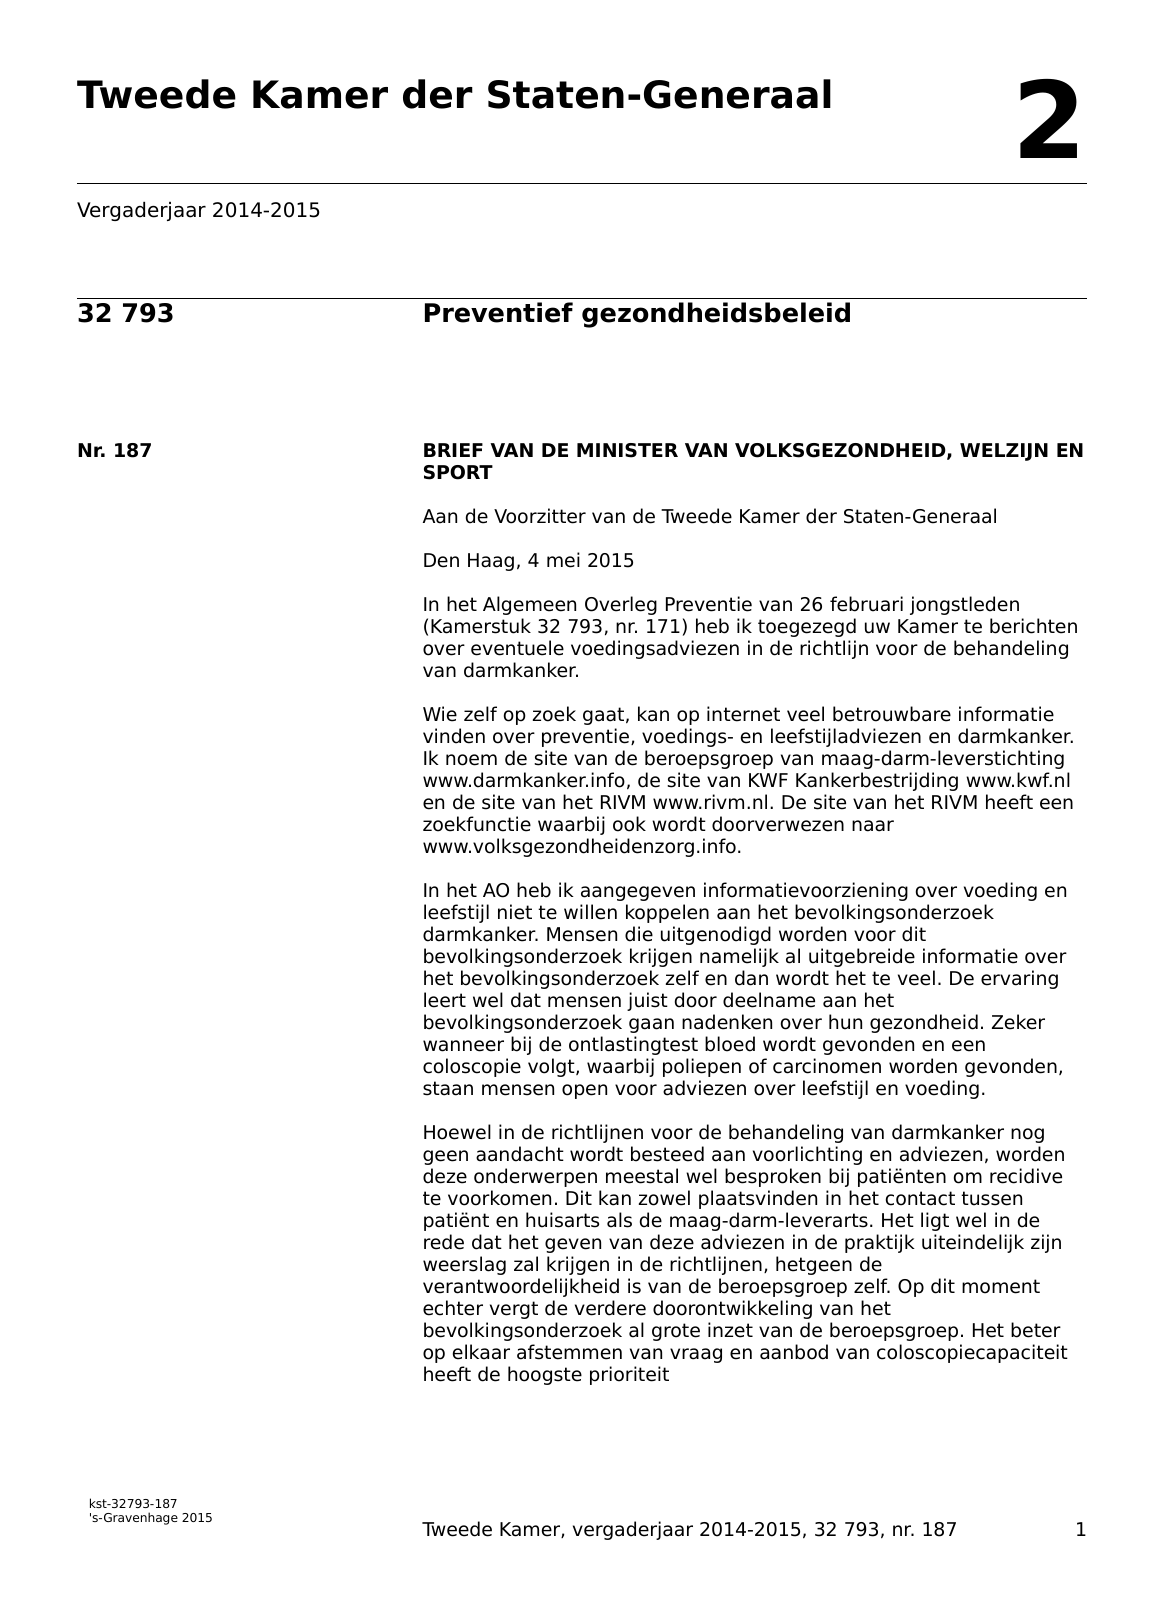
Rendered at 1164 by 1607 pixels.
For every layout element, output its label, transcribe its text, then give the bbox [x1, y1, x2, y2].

table_header 2 [886, 59, 1087, 183]
text kst-32793-187 [88, 1497, 323, 1511]
text Wie zelf op zoek gaat, kan op internet veel betrouwbare informatie vinden over preventie, voedings- en leefstijladviezen en darmkanker. Ik noem de site van de beroepsgroep van maag-darm-leverstichting www.darmkanker.info, de site van KWF Kankerbestrijding www.kwf.nl en de site van het RIVM www.rivm.nl. De site van het RIVM heeft een zoekfunctie waarbij ook wordt doorverwezen naar www.volksgezondheidenzorg.info. [422, 704, 1087, 858]
text Den Haag, 4 mei 2015 [422, 550, 1087, 572]
text In het Algemeen Overleg Preventie van 26 februari jongstleden (Kamerstuk 32 793, nr. 171) heb ik toegezegd uw Kamer te berichten over eventuele voedingsadviezen in de richtlijn voor de behandeling van darmkanker. [422, 594, 1087, 682]
text 's-Gravenhage 2015 [88, 1511, 323, 1525]
subtitle Nr. 187 BRIEF VAN DE MINISTER VAN VOLKSGEZONDHEID, WELZIJN EN SPORT [77, 440, 1087, 484]
text Hoewel in de richtlijnen voor de behandeling van darmkanker nog geen aandacht wordt besteed aan voorlichting en adviezen, worden deze onderwerpen meestal wel besproken bij patiënten om recidive te voorkomen. Dit kan zowel plaatsvinden in het contact tussen patiënt en huisarts als de maag-darm-leverarts. Het ligt wel in de rede dat het geven van deze adviezen in de praktijk uiteindelijk zijn weerslag zal krijgen in de richtlijnen, hetgeen de verantwoordelijkheid is van de beroepsgroep zelf. Op dit moment echter vergt de verdere doorontwikkeling van het bevolkingsonderzoek al grote inzet van de beroepsgroep. Het beter op elkaar afstemmen van vraag en aanbod van coloscopiecapaciteit heeft de hoogste prioriteit [422, 1122, 1087, 1386]
text In het AO heb ik aangegeven informatievoorziening over voeding en leefstijl niet te willen koppelen aan het bevolkingsonderzoek darmkanker. Mensen die uitgenodigd worden voor dit bevolkingsonderzoek krijgen namelijk al uitgebreide informatie over het bevolkingsonderzoek zelf en dan wordt het te veel. De ervaring leert wel dat mensen juist door deelname aan het bevolkingsonderzoek gaan nadenken over hun gezondheid. Zeker wanneer bij de ontlastingtest bloed wordt gevonden en een coloscopie volgt, waarbij poliepen of carcinomen worden gevonden, staan mensen open voor adviezen over leefstijl en voeding. [422, 880, 1087, 1100]
subtitle 32 793 Preventief gezondheidsbeleid [77, 299, 1087, 329]
text Aan de Voorzitter van de Tweede Kamer der Staten-Generaal [422, 506, 1087, 528]
table_cell Vergaderjaar 2014-2015 [77, 184, 1087, 298]
table_header Tweede Kamer der Staten-Generaal [77, 59, 886, 183]
